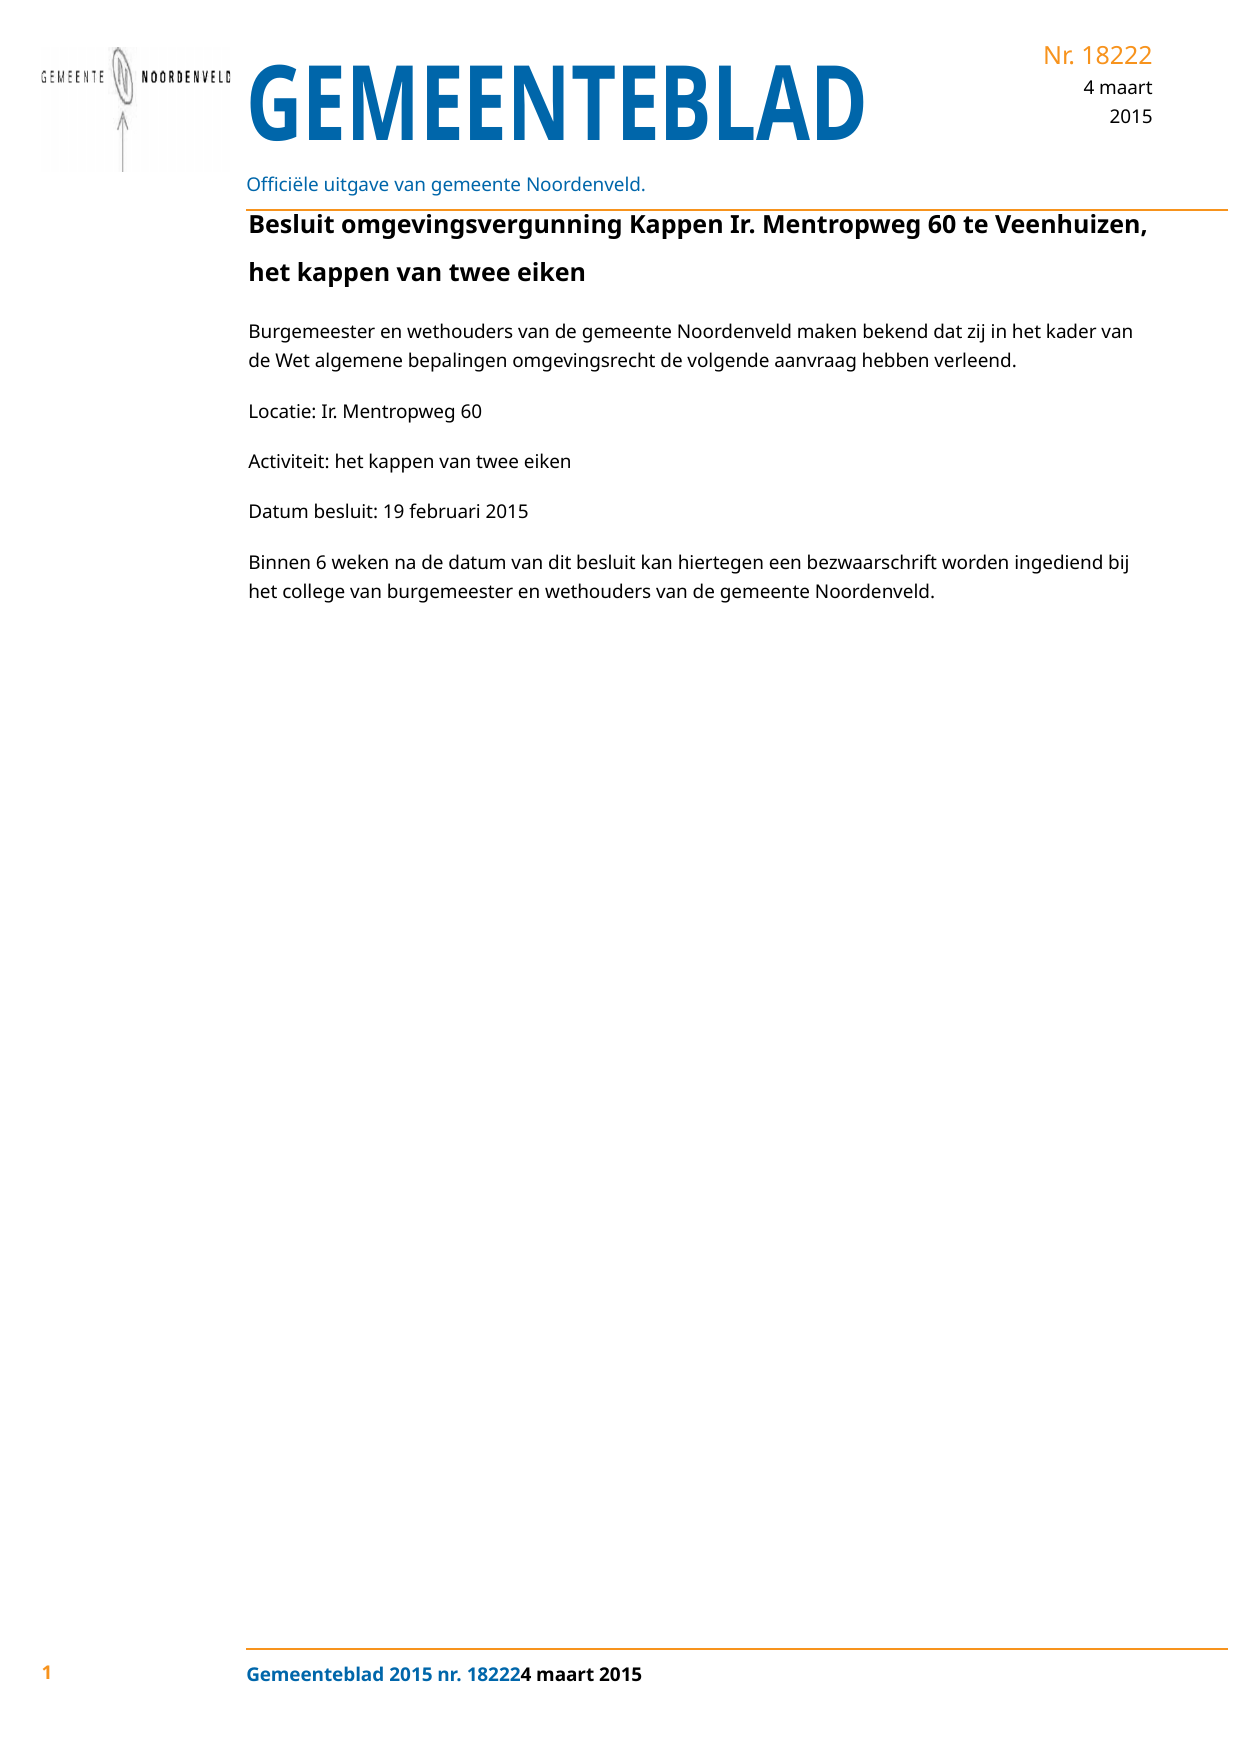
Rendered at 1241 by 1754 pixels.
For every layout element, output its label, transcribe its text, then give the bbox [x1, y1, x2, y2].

text Activiteit: het kappen van twee eiken [248, 448, 1152, 474]
picture [41, 47, 231, 172]
text Datum besluit: 19 februari 2015 [248, 499, 1152, 524]
text Besluit omgevingsvergunning Kappen Ir. Mentropweg 60 te Veenhuizen, het kappen van twee eiken [248, 211, 1152, 288]
text Binnen 6 weken na de datum van dit besluit kan hiertegen een bezwaarschrift worden ingediend bij het college van burgemeester en wethouders van de gemeente Noordenveld. [248, 549, 1152, 604]
text Burgemeester en wethouders van de gemeente Noordenveld maken bekend dat zij in het kader van de Wet algemene bepalingen omgevingsrecht de volgende aanvraag hebben verleend. [248, 318, 1152, 373]
text Locatie: Ir. Mentropweg 60 [248, 398, 1152, 424]
